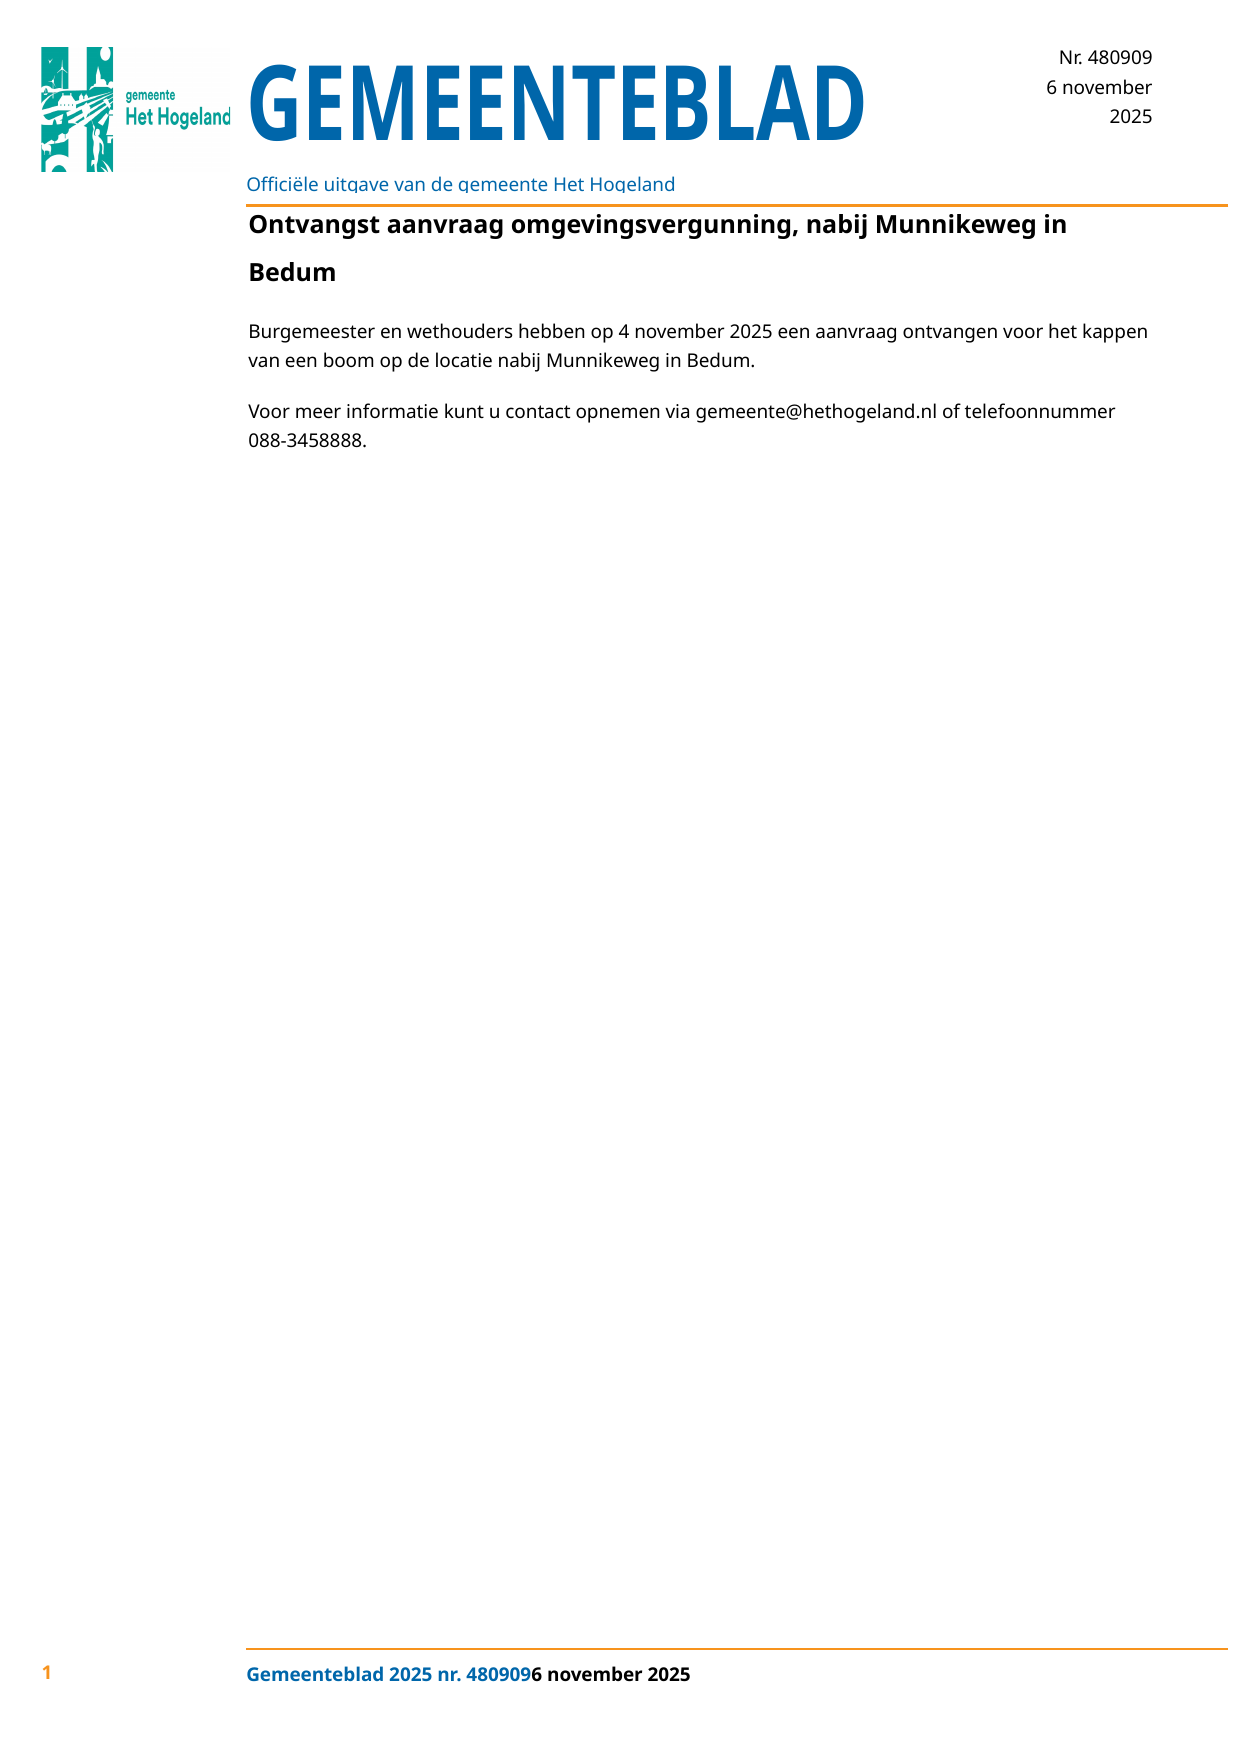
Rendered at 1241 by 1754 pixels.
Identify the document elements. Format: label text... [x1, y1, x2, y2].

picture [41, 47, 231, 172]
text Ontvangst aanvraag omgevingsvergunning, nabij Munnikeweg in Bedum [248, 207, 1152, 288]
text Burgemeester en wethouders hebben op 4 november 2025 een aanvraag ontvangen voor het kappen van een boom op de locatie nabij Munnikeweg in Bedum. [248, 318, 1152, 373]
text Voor meer informatie kunt u contact opnemen via gemeente@hethogeland.nl of telefoonnummer 088-3458888. [248, 398, 1152, 453]
